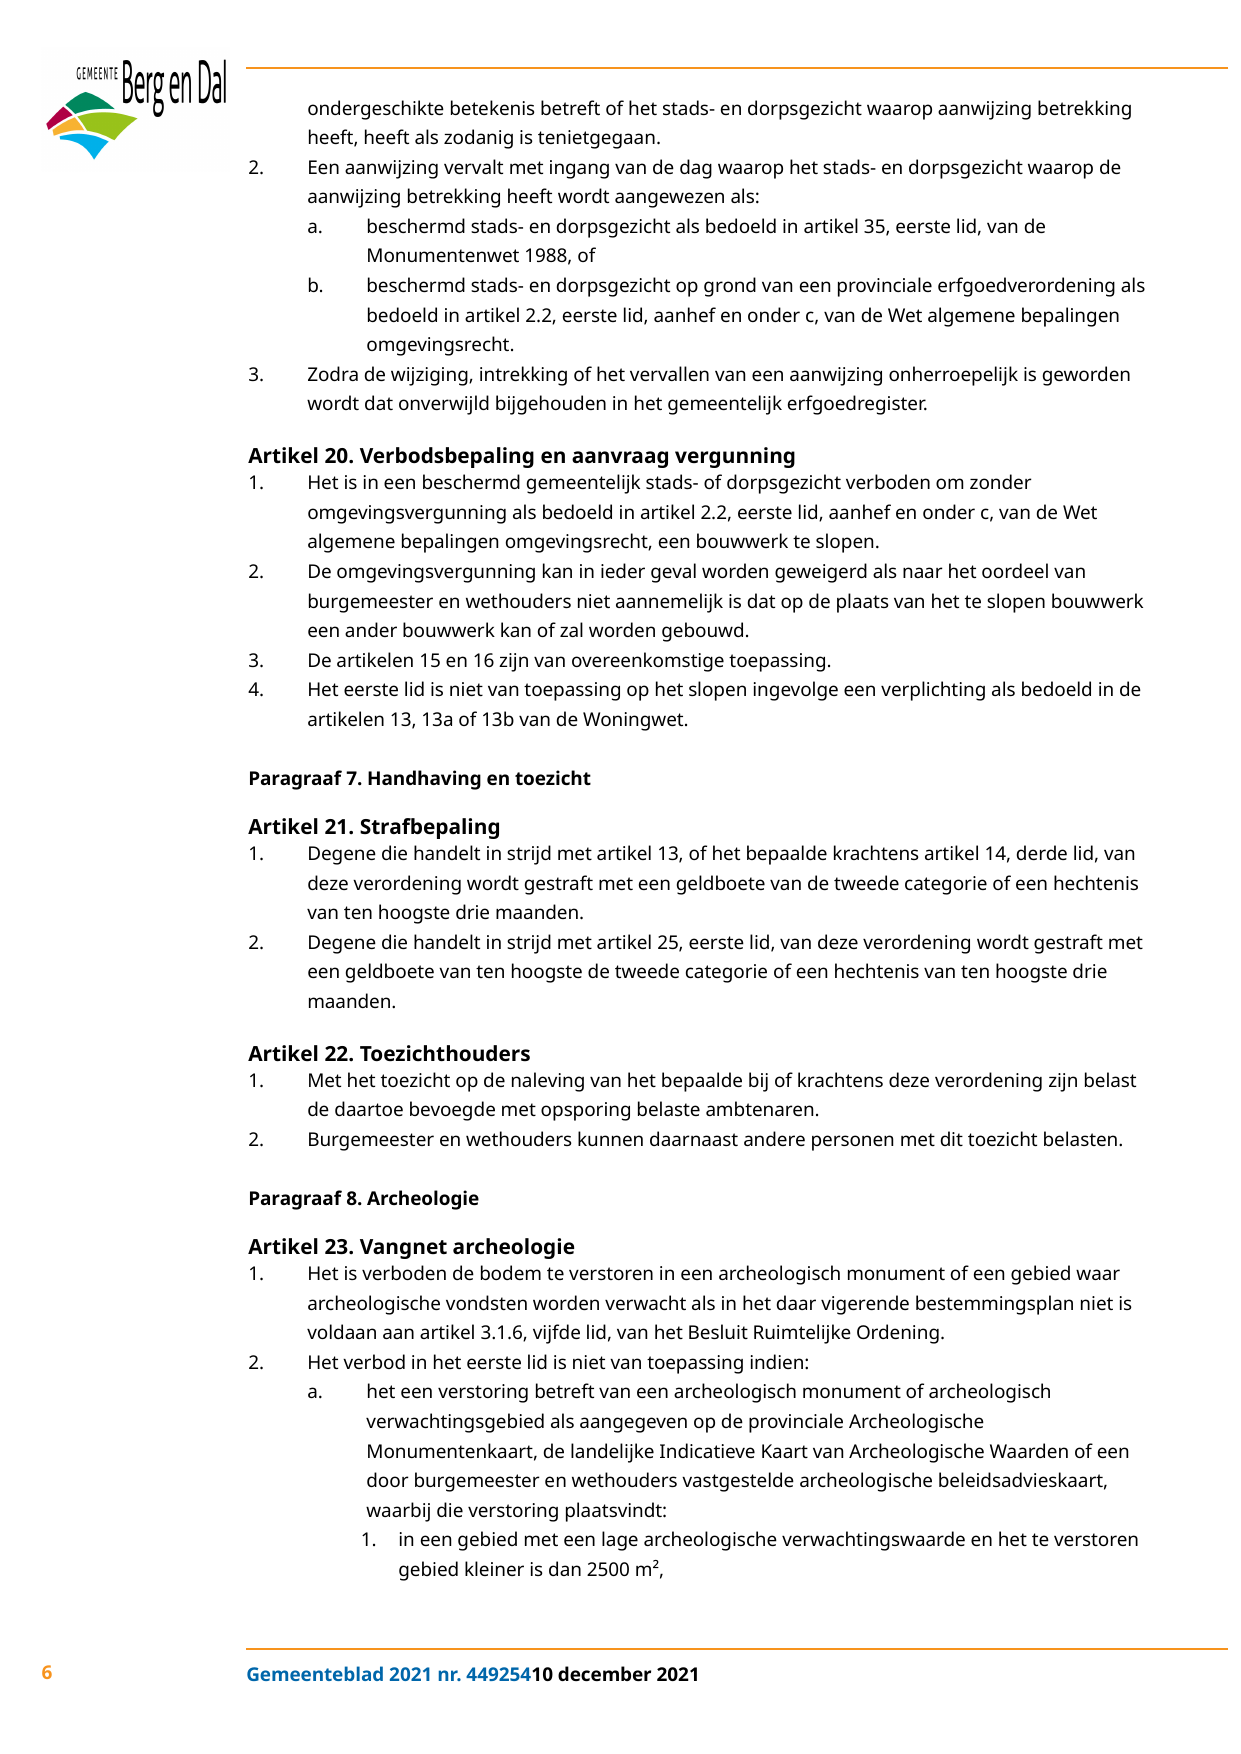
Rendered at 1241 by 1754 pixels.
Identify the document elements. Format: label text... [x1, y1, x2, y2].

list Degene die handelt in strijd met artikel 13, of het bepaalde krachtens artikel 14, derde lid, van deze verordening wordt gestraft met een geldboete van de tweede categorie of een hechtenis van ten hoogste drie maanden. [248, 840, 1152, 925]
list Het eerste lid is niet van toepassing op het slopen ingevolge een verplichting als bedoeld in de artikelen 13, 13a of 13b van de Woningwet. [248, 677, 1152, 732]
list in een gebied met een lage archeologische verwachtingswaarde en het te verstoren gebied kleiner is dan 2500 m², [361, 1527, 1152, 1582]
list De omgevingsvergunning kan in ieder geval worden geweigerd als naar het oordeel van burgemeester en wethouders niet aannemelijk is dat op de plaats van het te slopen bouwwerk een ander bouwwerk kan of zal worden gebouwd. [248, 558, 1152, 643]
list Zodra de wijziging, intrekking of het vervallen van een aanwijzing onherroepelijk is geworden wordt dat onverwijld bijgehouden in het gemeentelijk erfgoedregister. [248, 361, 1152, 416]
list beschermd stads- en dorpsgezicht op grond van een provinciale erfgoedverordening als bedoeld in artikel 2.2, eerste lid, aanhef en onder c, van de Wet algemene bepalingen omgevingsrecht. [307, 272, 1152, 357]
text Paragraaf 8. Archeologie [248, 1185, 1152, 1211]
text Artikel 22. Toezichthouders [248, 1039, 1152, 1067]
text Artikel 23. Vangnet archeologie [248, 1232, 1152, 1260]
list Een aanwijzing vervalt met ingang van de dag waarop het stads- en dorpsgezicht waarop de aanwijzing betrekking heeft wordt aangewezen als: [248, 154, 1152, 209]
text Paragraaf 7. Handhaving en toezicht [248, 765, 1152, 791]
text Artikel 21. Strafbepaling [248, 812, 1152, 840]
list Burgemeester en wethouders kunnen daarnaast andere personen met dit toezicht belasten. [248, 1126, 1152, 1152]
list Met het toezicht op de naleving van het bepaalde bij of krachtens deze verordening zijn belast de daartoe bevoegde met opsporing belaste ambtenaren. [248, 1067, 1152, 1122]
list Het is verboden de bodem te verstoren in een archeologisch monument of een gebied waar archeologische vondsten worden verwacht als in het daar vigerende bestemmingsplan niet is voldaan aan artikel 3.1.6, vijfde lid, van het Besluit Ruimtelijke Ordening. [248, 1260, 1152, 1345]
list Het verbod in het eerste lid is niet van toepassing indien: [248, 1349, 1152, 1375]
list De artikelen 15 en 16 zijn van overeenkomstige toepassing. [248, 647, 1152, 673]
list het een verstoring betreft van een archeologisch monument of archeologisch verwachtingsgebied als aangegeven op de provinciale Archeologische Monumentenkaart, de landelijke Indicatieve Kaart van Archeologische Waarden of een door burgemeester en wethouders vastgestelde archeologische beleidsadvieskaart, waarbij die verstoring plaatsvindt: [307, 1379, 1152, 1523]
list beschermd stads- en dorpsgezicht als bedoeld in artikel 35, eerste lid, van de Monumentenwet 1988, of [307, 213, 1152, 268]
list ondergeschikte betekenis betreft of het stads- en dorpsgezicht waarop aanwijzing betrekking heeft, heeft als zodanig is tenietgegaan. [248, 95, 1152, 150]
text Artikel 20. Verbodsbepaling en aanvraag vergunning [248, 441, 1152, 469]
list Degene die handelt in strijd met artikel 25, eerste lid, van deze verordening wordt gestraft met een geldboete van ten hoogste de tweede categorie of een hechtenis van ten hoogste drie maanden. [248, 929, 1152, 1014]
picture [41, 47, 231, 172]
list Het is in een beschermd gemeentelijk stads- of dorpsgezicht verboden om zonder omgevingsvergunning als bedoeld in artikel 2.2, eerste lid, aanhef en onder c, van de Wet algemene bepalingen omgevingsrecht, een bouwwerk te slopen. [248, 469, 1152, 554]
